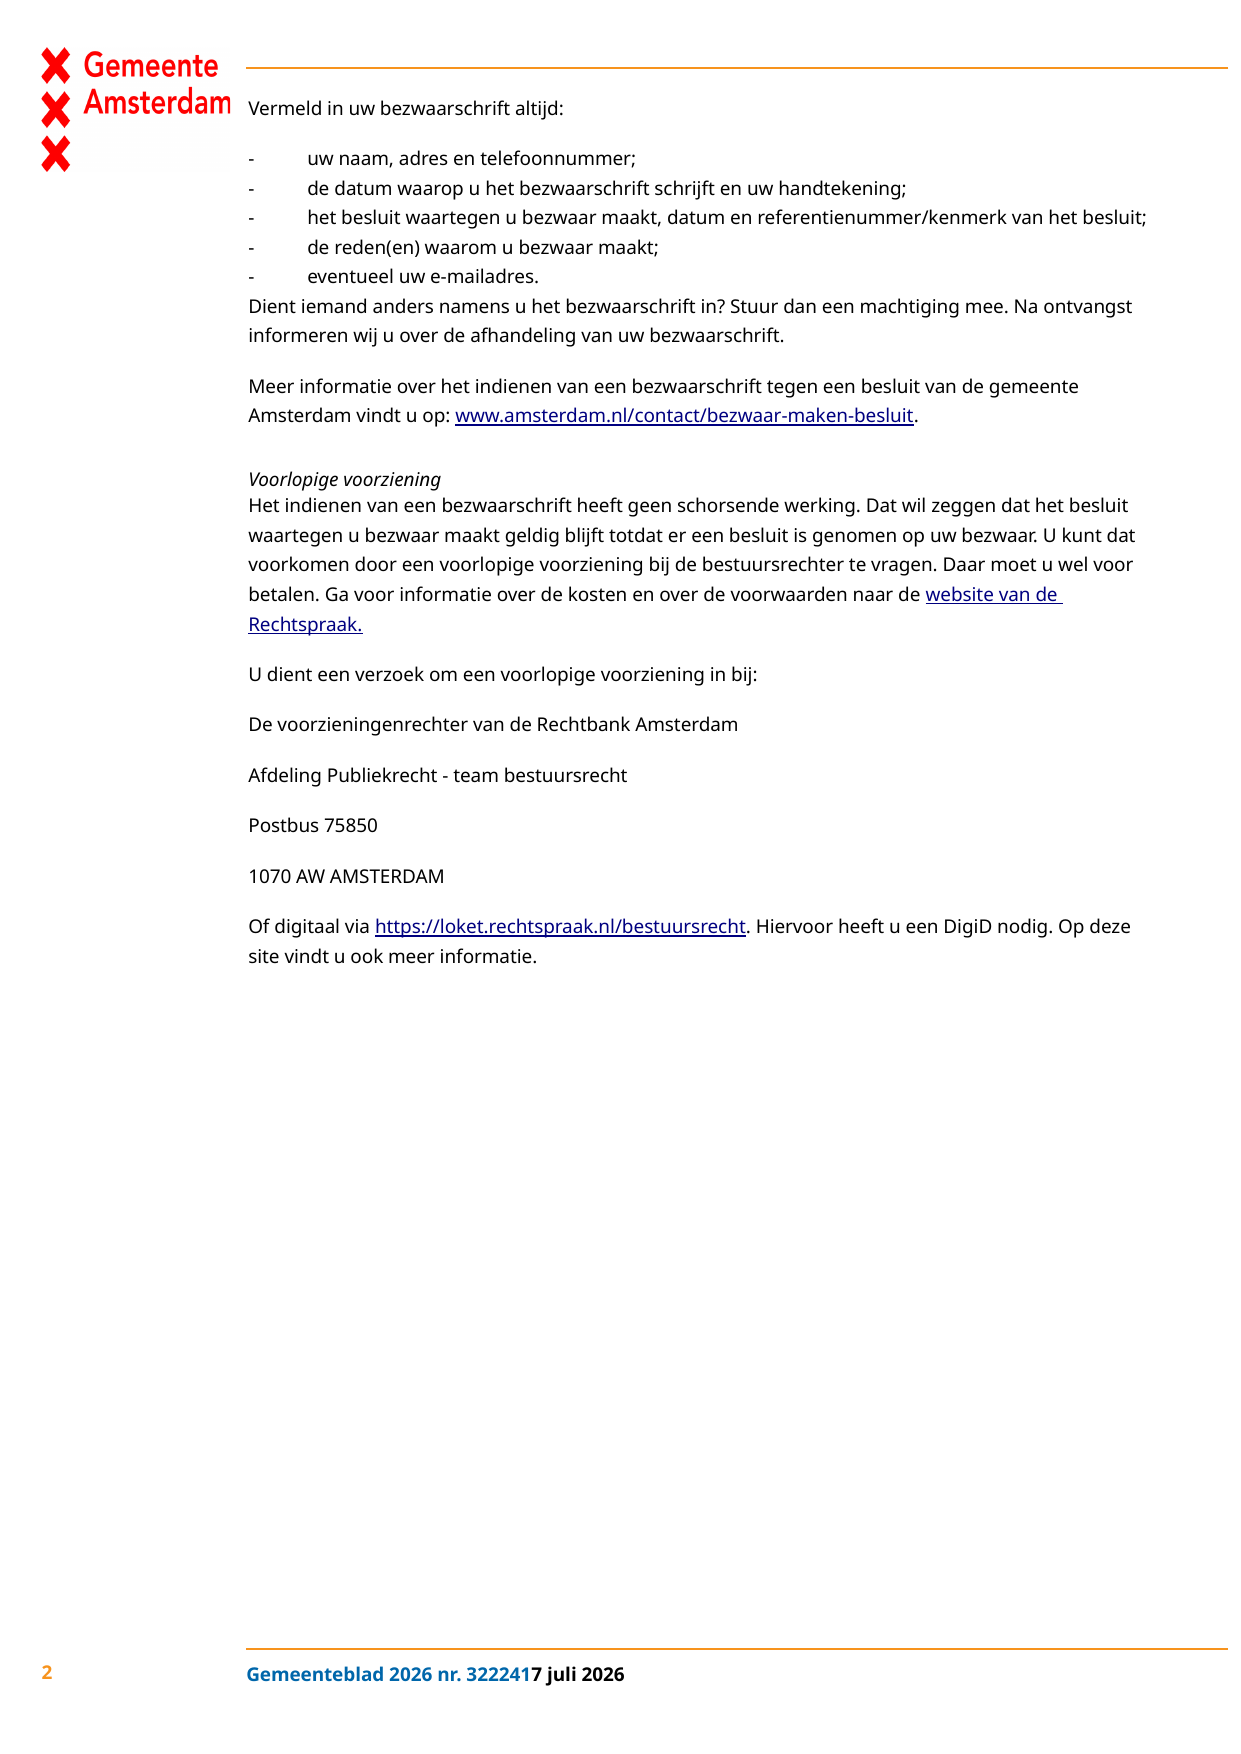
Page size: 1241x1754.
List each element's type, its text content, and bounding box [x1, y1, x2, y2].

text Of digitaal via https://loket.rechtspraak.nl/bestuursrecht. Hiervoor heeft u een DigiD nodig. Op deze site vindt u ook meer informatie. [248, 913, 1152, 968]
text Vermeld in uw bezwaarschrift altijd: [248, 95, 1152, 121]
list de datum waarop u het bezwaarschrift schrijft en uw handtekening; [248, 175, 1152, 201]
picture [41, 47, 231, 172]
list eventueel uw e-mailadres. [248, 263, 1152, 289]
text Het indienen van een bezwaarschrift heeft geen schorsende werking. Dat wil zeggen dat het besluit waartegen u bezwaar maakt geldig blijft totdat er een besluit is genomen op uw bezwaar. U kunt dat voorkomen door een voorlopige voorziening bij de bestuursrechter te vragen. Daar moet u wel voor betalen. Ga voor informatie over de kosten en over de voorwaarden naar de website van de Rechtspraak. [248, 492, 1152, 636]
text De voorzieningenrechter van de Rechtbank Amsterdam [248, 712, 1152, 737]
list uw naam, adres en telefoonnummer; [248, 145, 1152, 171]
list het besluit waartegen u bezwaar maakt, datum en referentienummer/kenmerk van het besluit; [248, 204, 1152, 230]
text Meer informatie over het indienen van een bezwaarschrift tegen een besluit van de gemeente Amsterdam vindt u op: www.amsterdam.nl/contact/bezwaar-maken-besluit. [248, 373, 1152, 428]
text U dient een verzoek om een voorlopige voorziening in bij: [248, 661, 1152, 687]
text Voorlopige voorziening [248, 467, 1152, 492]
text Dient iemand anders namens u het bezwaarschrift in? Stuur dan een machtiging mee. Na ontvangst informeren wij u over de afhandeling van uw bezwaarschrift. [248, 293, 1152, 348]
text 1070 AW AMSTERDAM [248, 863, 1152, 888]
text Afdeling Publiekrecht - team bestuursrecht [248, 762, 1152, 788]
text Postbus 75850 [248, 812, 1152, 838]
list de reden(en) waarom u bezwaar maakt; [248, 234, 1152, 260]
